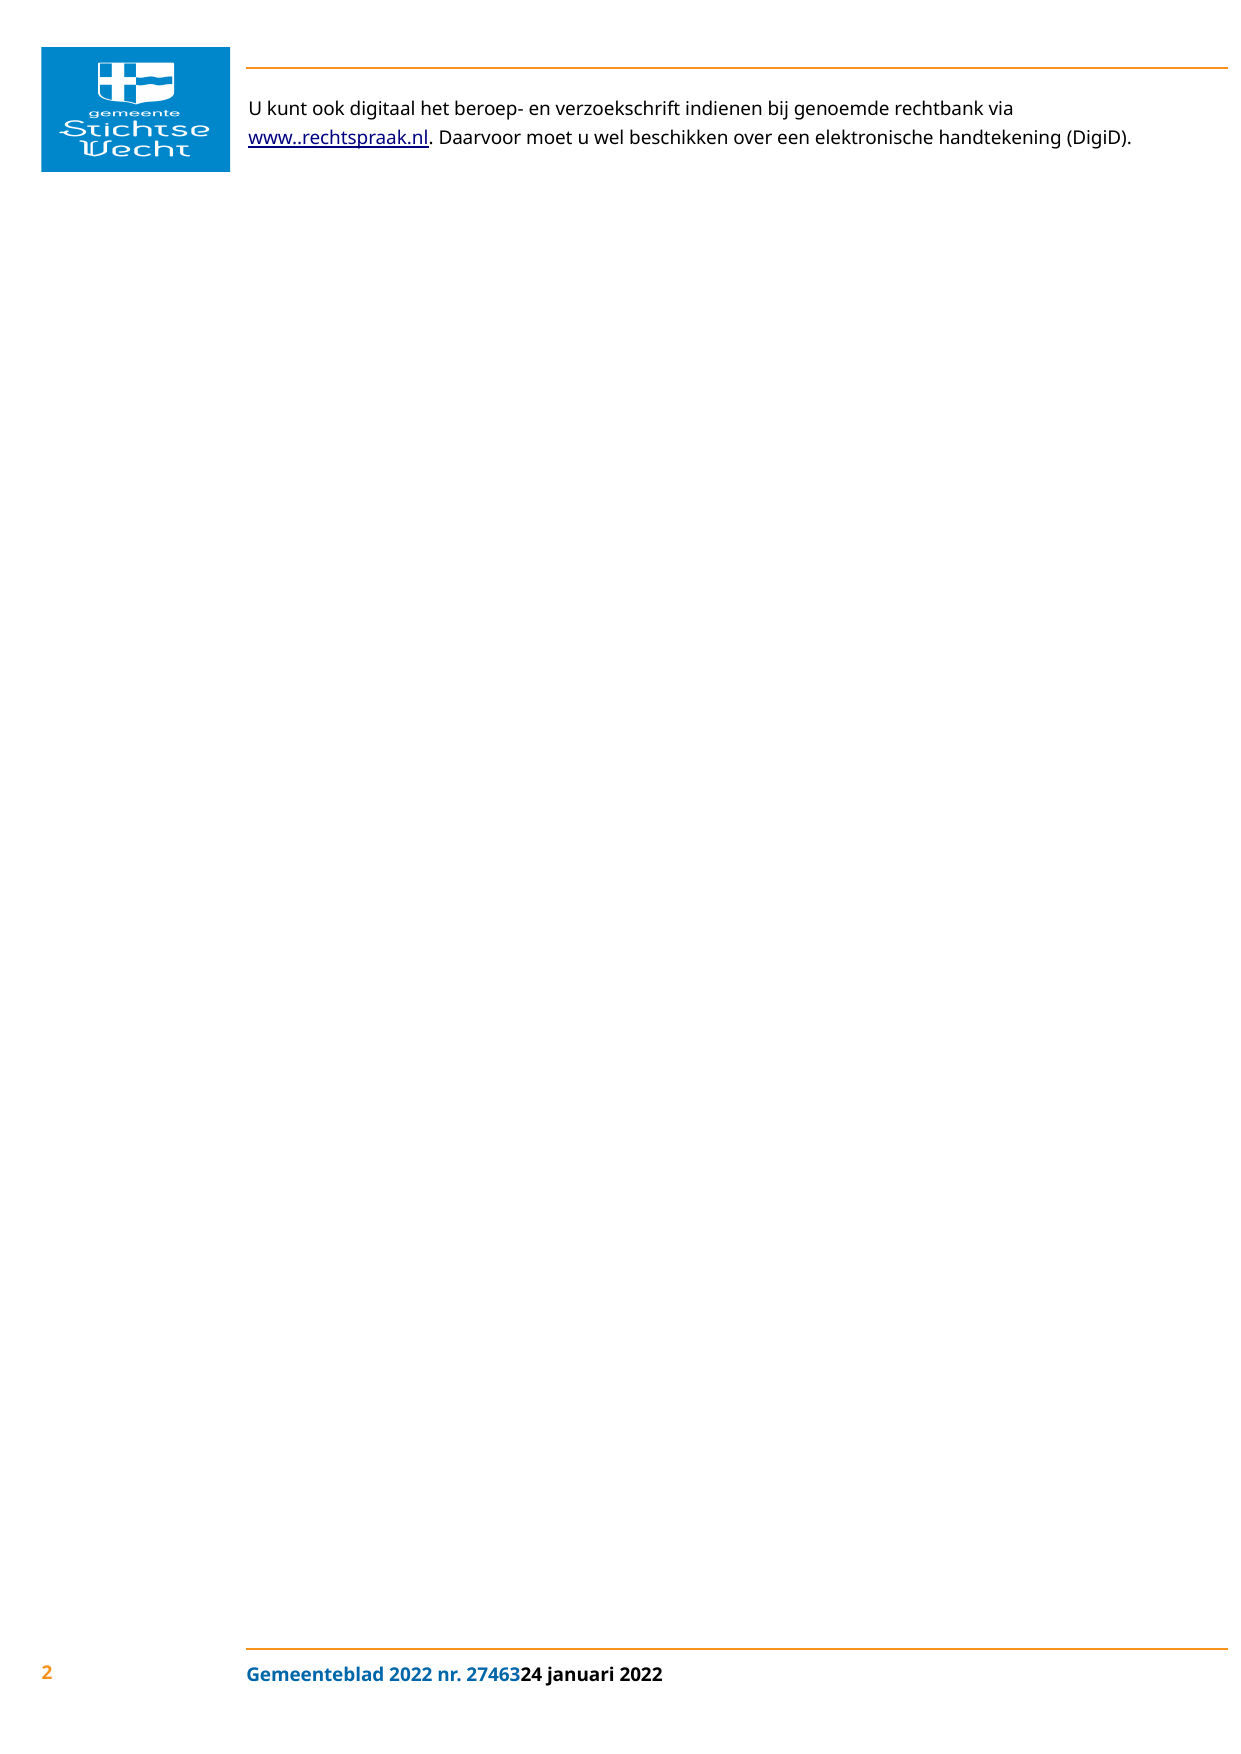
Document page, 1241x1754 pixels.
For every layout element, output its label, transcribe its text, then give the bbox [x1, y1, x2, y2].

picture [137, 63, 174, 103]
picture [99, 63, 135, 101]
text U kunt ook digitaal het beroep- en verzoekschrift indienen bij genoemde rechtbank via www..rechtspraak.nl. Daarvoor moet u wel beschikken over een elektronische handtekening (DigiD). [248, 95, 1152, 150]
